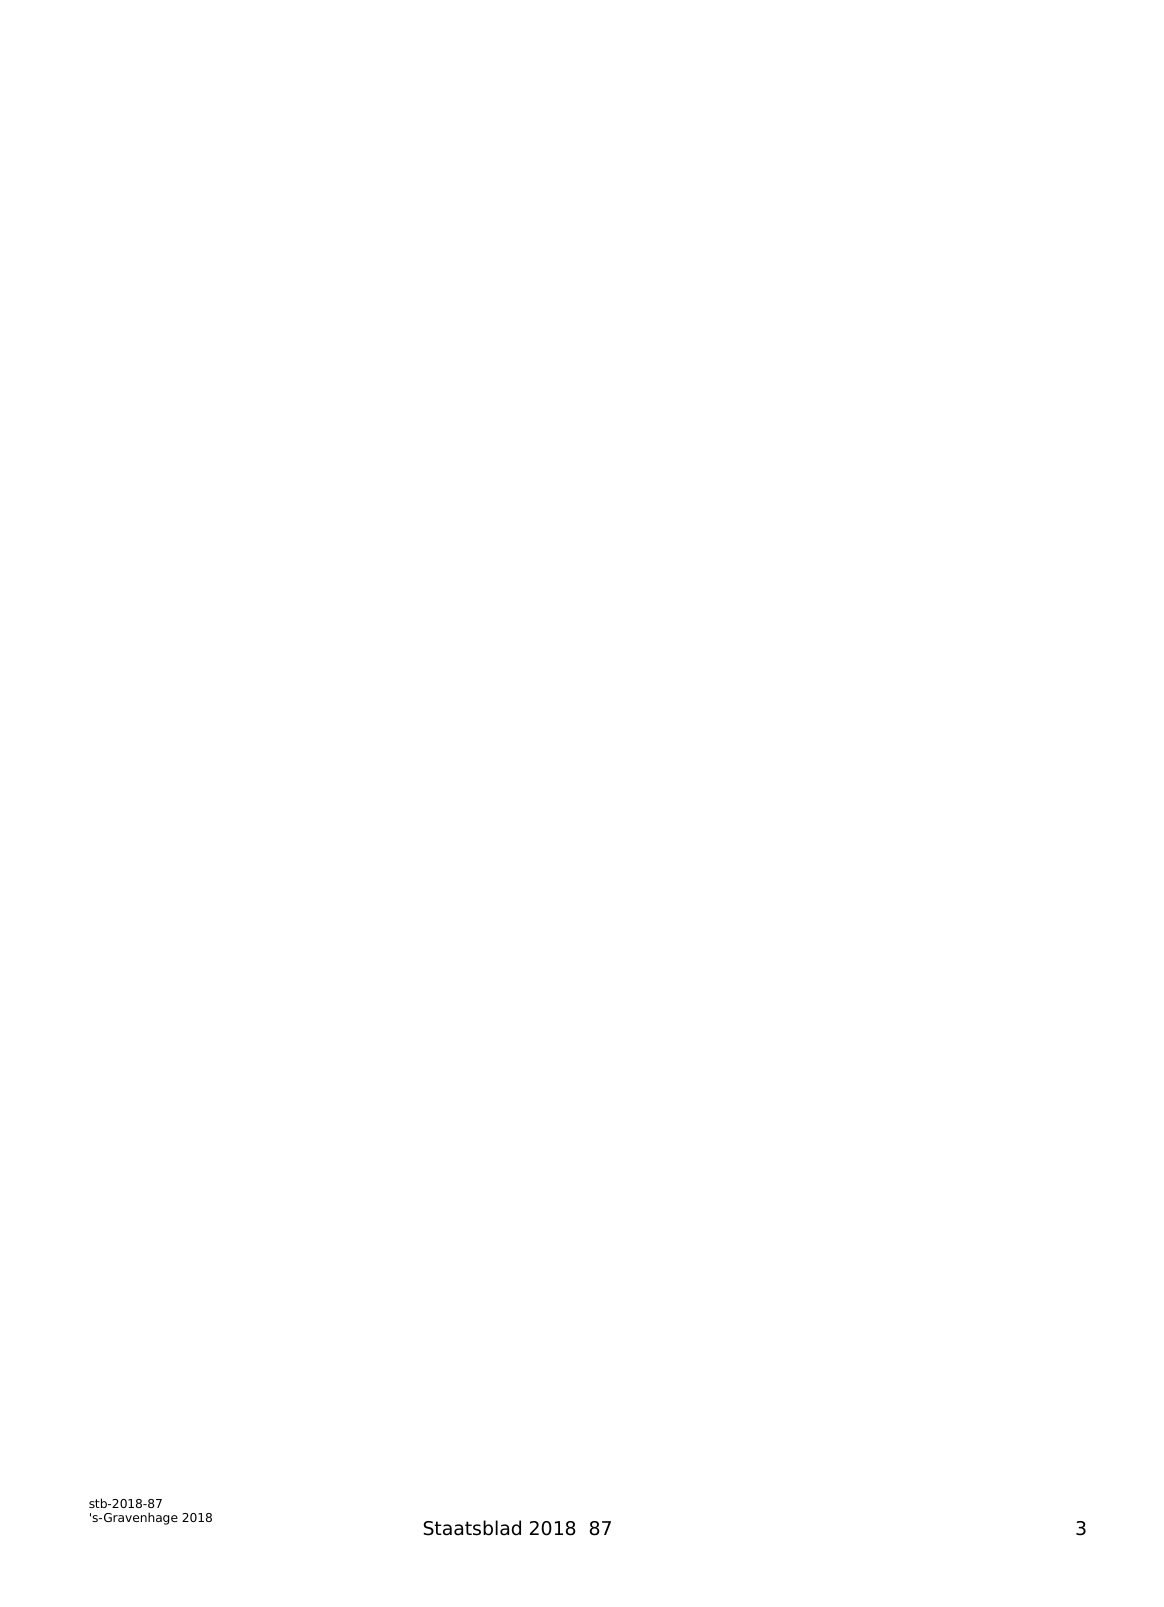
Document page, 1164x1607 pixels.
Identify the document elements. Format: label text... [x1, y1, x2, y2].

text 's-Gravenhage 2018 [88, 1511, 323, 1525]
text stb-2018-87 [88, 1497, 323, 1511]
